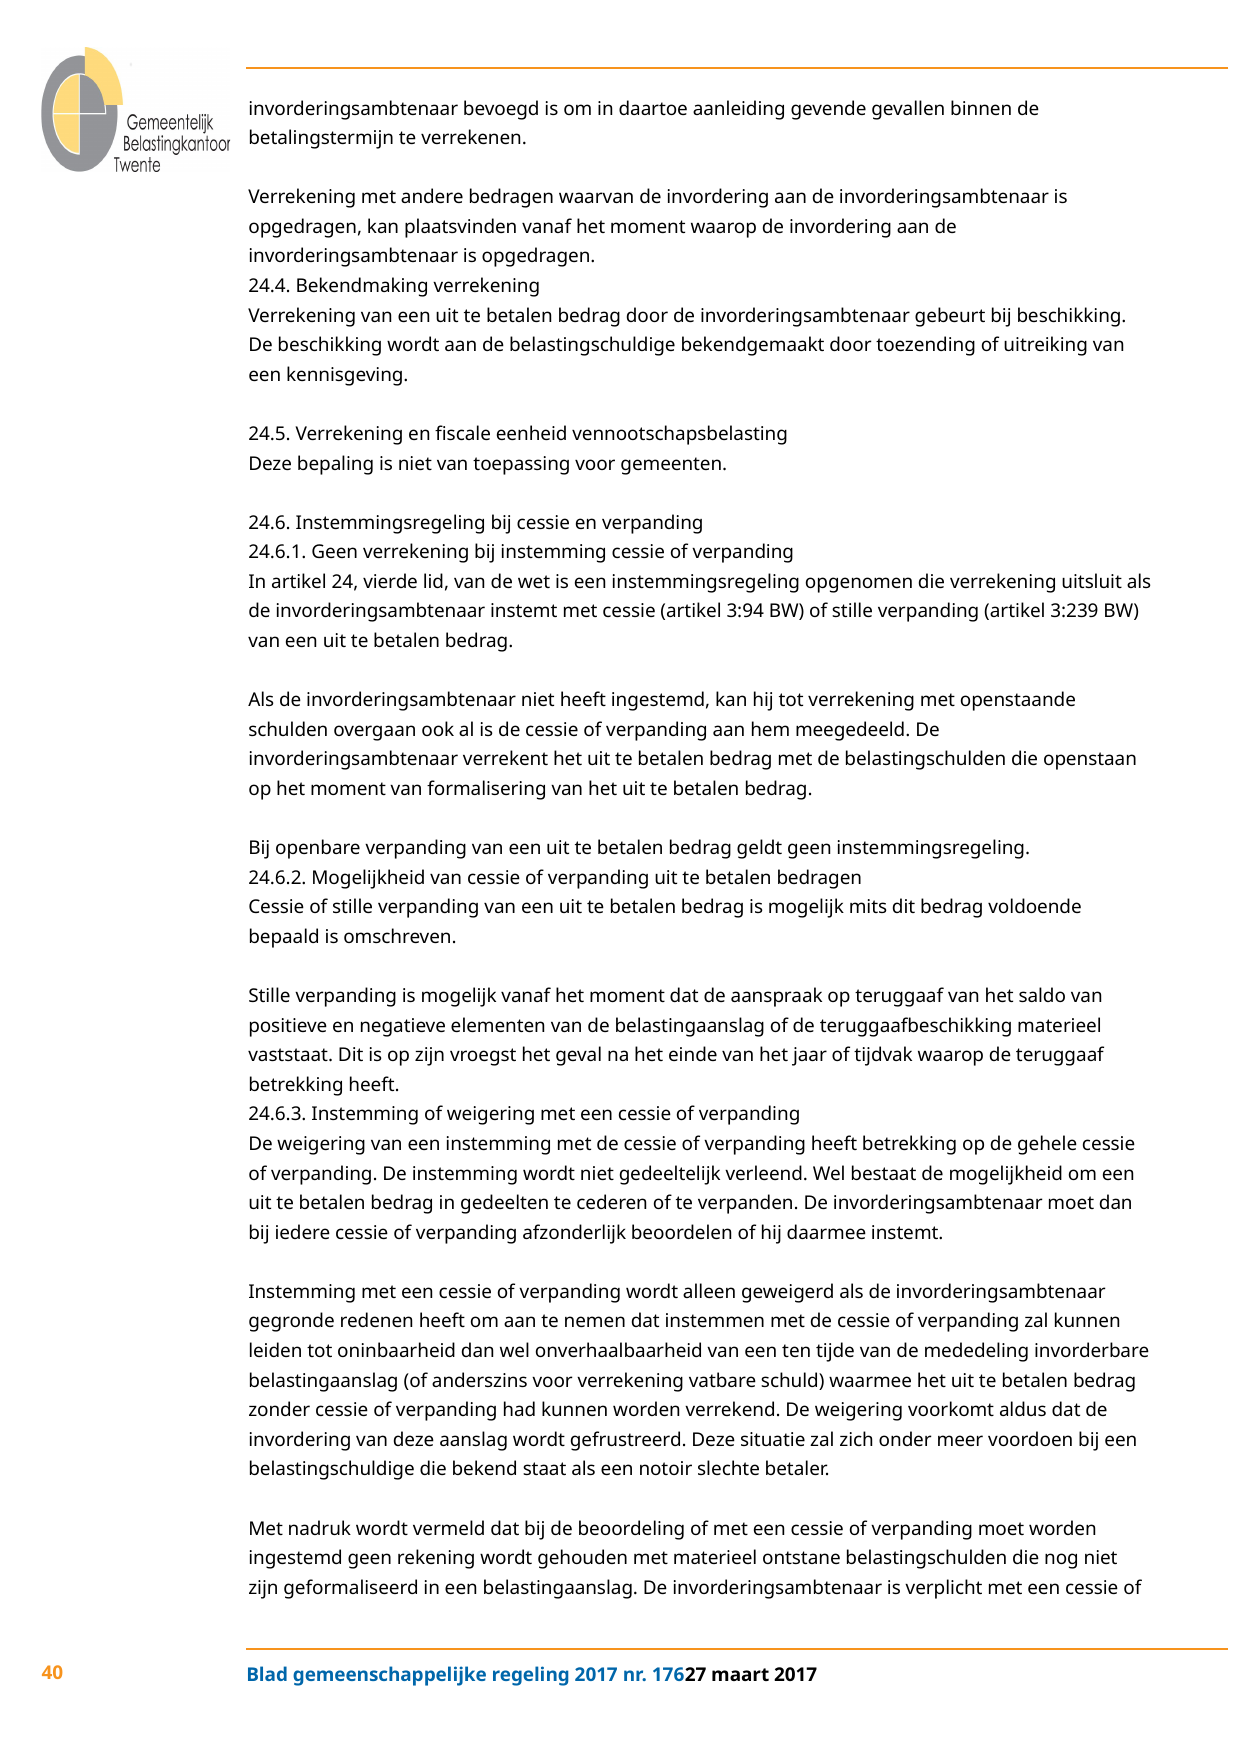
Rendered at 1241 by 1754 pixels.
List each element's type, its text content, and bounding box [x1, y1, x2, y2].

text 24.4. Bekendmaking verrekening [248, 272, 1152, 298]
text invorderingsambtenaar bevoegd is om in daartoe aanleiding gevende gevallen binnen de betalingstermijn te verrekenen. [248, 95, 1152, 150]
text Deze bepaling is niet van toepassing voor gemeenten. [248, 450, 1152, 476]
text Verrekening van een uit te betalen bedrag door de invorderingsambtenaar gebeurt bij beschikking. De beschikking wordt aan de belastingschuldige bekendgemaakt door toezending of uitreiking van een kennisgeving. [248, 302, 1152, 387]
text 24.5. Verrekening en fiscale eenheid vennootschapsbelasting [248, 420, 1152, 446]
picture [41, 47, 231, 172]
text Bij openbare verpanding van een uit te betalen bedrag geldt geen instemmingsregeling. [248, 834, 1152, 860]
text Instemming met een cessie of verpanding wordt alleen geweigerd als de invorderingsambtenaar gegronde redenen heeft om aan te nemen dat instemmen met de cessie of verpanding zal kunnen leiden tot oninbaarheid dan wel onverhaalbaarheid van een ten tijde van de mededeling invorderbare belastingaanslag (of anderszins voor verrekening vatbare schuld) waarmee het uit te betalen bedrag zonder cessie of verpanding had kunnen worden verrekend. De weigering voorkomt aldus dat de invordering van deze aanslag wordt gefrustreerd. Deze situatie zal zich onder meer voordoen bij een belastingschuldige die bekend staat als een notoir slechte betaler. [248, 1278, 1152, 1481]
text Met nadruk wordt vermeld dat bij de beoordeling of met een cessie of verpanding moet worden ingestemd geen rekening wordt gehouden met materieel ontstane belastingschulden die nog niet zijn geformaliseerd in een belastingaanslag. De invorderingsambtenaar is verplicht met een cessie of [248, 1515, 1152, 1600]
text Stille verpanding is mogelijk vanaf het moment dat de aanspraak op teruggaaf van het saldo van positieve en negatieve elementen van de belastingaanslag of de teruggaafbeschikking materieel vaststaat. Dit is op zijn vroegst het geval na het einde van het jaar of tijdvak waarop de teruggaaf betrekking heeft. [248, 982, 1152, 1097]
text Cessie of stille verpanding van een uit te betalen bedrag is mogelijk mits dit bedrag voldoende bepaald is omschreven. [248, 893, 1152, 949]
text De weigering van een instemming met de cessie of verpanding heeft betrekking op de gehele cessie of verpanding. De instemming wordt niet gedeeltelijk verleend. Wel bestaat de mogelijkheid om een uit te betalen bedrag in gedeelten te cederen of te verpanden. De invorderingsambtenaar moet dan bij iedere cessie of verpanding afzonderlijk beoordelen of hij daarmee instemt. [248, 1130, 1152, 1245]
text 24.6.2. Mogelijkheid van cessie of verpanding uit te betalen bedragen [248, 864, 1152, 890]
text 24.6.3. Instemming of weigering met een cessie of verpanding [248, 1101, 1152, 1126]
text 24.6.1. Geen verrekening bij instemming cessie of verpanding [248, 538, 1152, 564]
text Verrekening met andere bedragen waarvan de invordering aan de invorderingsambtenaar is opgedragen, kan plaatsvinden vanaf het moment waarop de invordering aan de invorderingsambtenaar is opgedragen. [248, 183, 1152, 268]
text Als de invorderingsambtenaar niet heeft ingestemd, kan hij tot verrekening met openstaande schulden overgaan ook al is de cessie of verpanding aan hem meegedeeld. De invorderingsambtenaar verrekent het uit te betalen bedrag met de belastingschulden die openstaan op het moment van formalisering van het uit te betalen bedrag. [248, 686, 1152, 801]
text In artikel 24, vierde lid, van de wet is een instemmingsregeling opgenomen die verrekening uitsluit als de invorderingsambtenaar instemt met cessie (artikel 3:94 BW) of stille verpanding (artikel 3:239 BW) van een uit te betalen bedrag. [248, 568, 1152, 653]
text 24.6. Instemmingsregeling bij cessie en verpanding [248, 509, 1152, 535]
